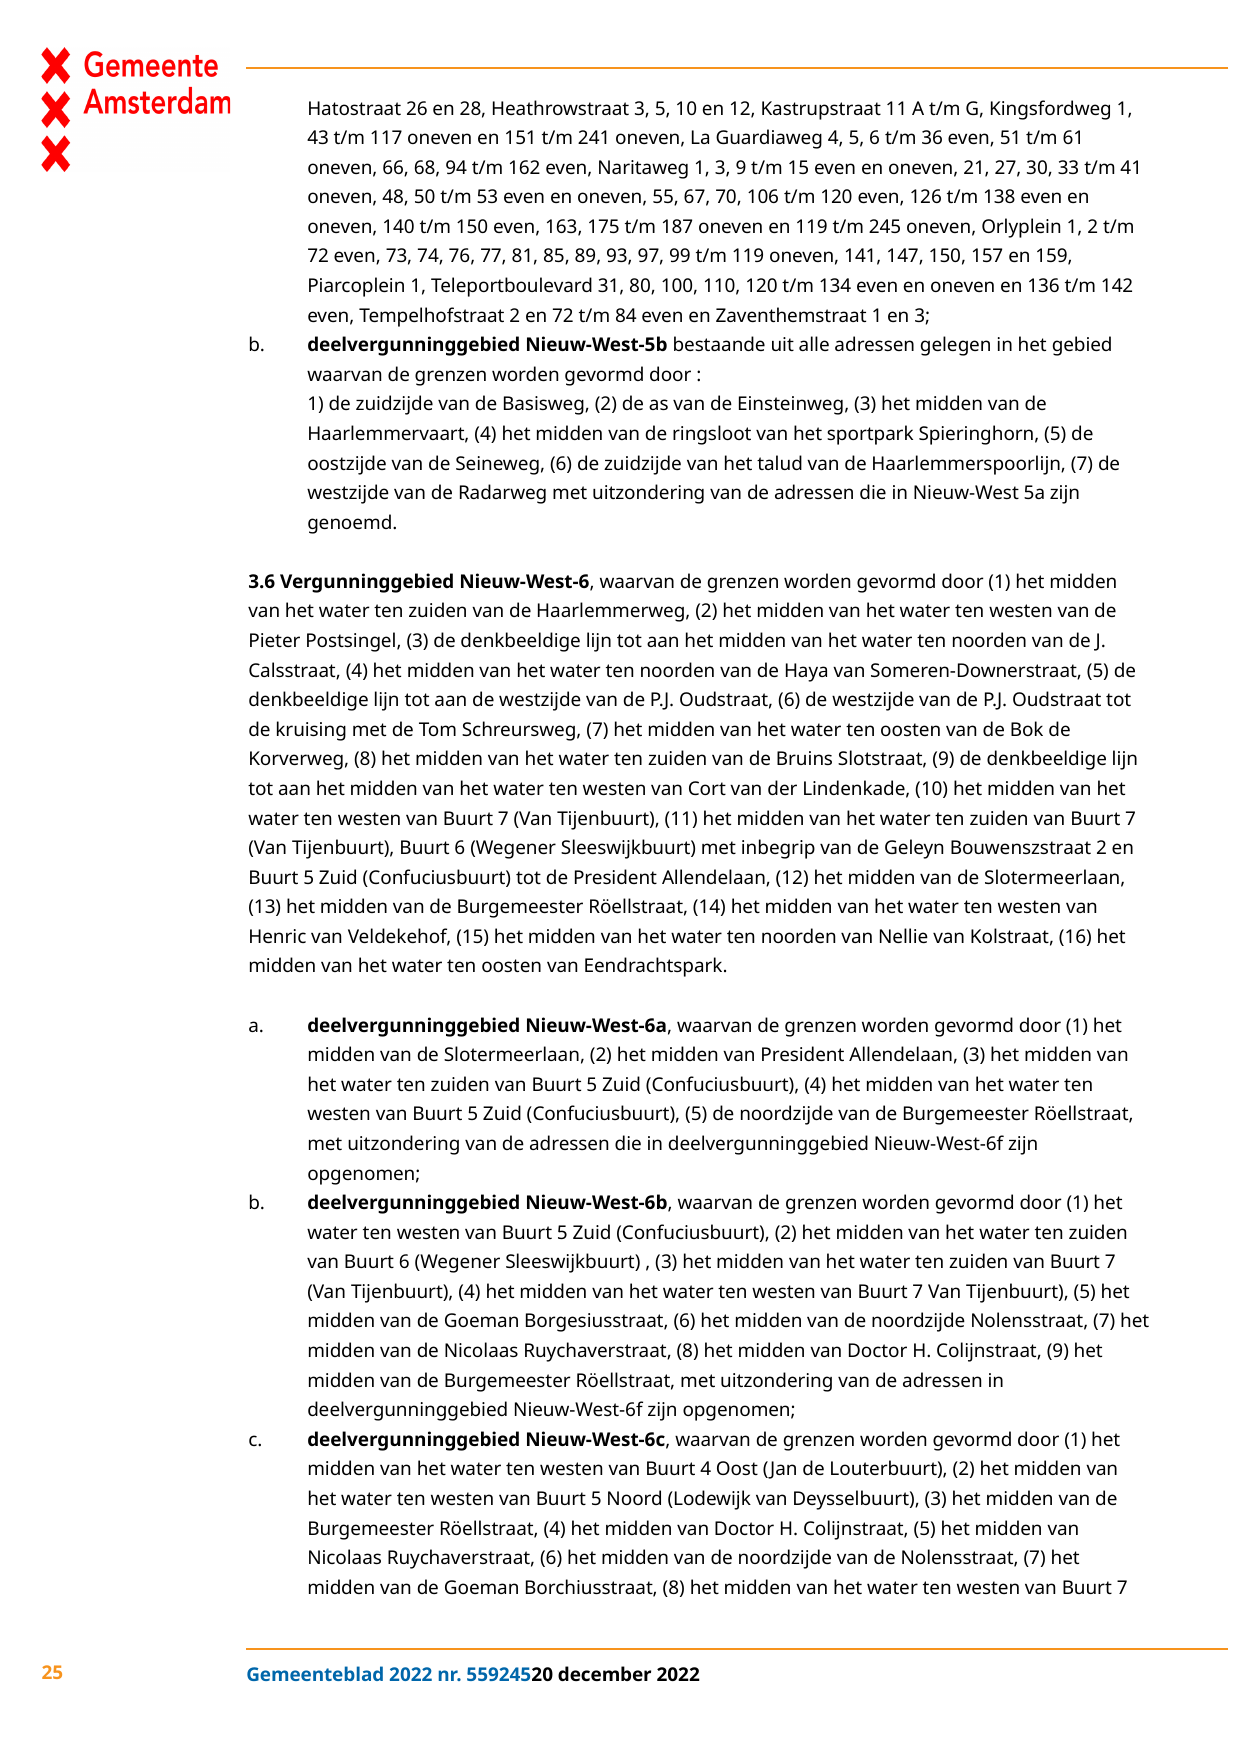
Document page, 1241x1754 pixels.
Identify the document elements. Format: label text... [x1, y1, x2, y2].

text 3.6 Vergunninggebied Nieuw-West-6, waarvan de grenzen worden gevormd door (1) het midden van het water ten zuiden van de Haarlemmerweg, (2) het midden van het water ten westen van de Pieter Postsingel, (3) de denkbeeldige lijn tot aan het midden van het water ten noorden van de J. Calsstraat, (4) het midden van het water ten noorden van de Haya van Someren-Downerstraat, (5) de denkbeeldige lijn tot aan de westzijde van de P.J. Oudstraat, (6) de westzijde van de P.J. Oudstraat tot de kruising met de Tom Schreursweg, (7) het midden van het water ten oosten van de Bok de Korverweg, (8) het midden van het water ten zuiden van de Bruins Slotstraat, (9) de denkbeeldige lijn tot aan het midden van het water ten westen van Cort van der Lindenkade, (10) het midden van het water ten westen van Buurt 7 (Van Tijenbuurt), (11) het midden van het water ten zuiden van Buurt 7 (Van Tijenbuurt), Buurt 6 (Wegener Sleeswijkbuurt) met inbegrip van de Geleyn Bouwenszstraat 2 en Buurt 5 Zuid (Confuciusbuurt) tot de President Allendelaan, (12) het midden van de Slotermeerlaan, (13) het midden van de Burgemeester Röellstraat, (14) het midden van het water ten westen van Henric van Veldekehof, (15) het midden van het water ten noorden van Nellie van Kolstraat, (16) het midden van het water ten oosten van Eendrachtspark. [248, 568, 1152, 978]
list Hatostraat 26 en 28, Heathrowstraat 3, 5, 10 en 12, Kastrupstraat 11 A t/m G, Kingsfordweg 1, 43 t/m 117 oneven en 151 t/m 241 oneven, La Guardiaweg 4, 5, 6 t/m 36 even, 51 t/m 61 oneven, 66, 68, 94 t/m 162 even, Naritaweg 1, 3, 9 t/m 15 even en oneven, 21, 27, 30, 33 t/m 41 oneven, 48, 50 t/m 53 even en oneven, 55, 67, 70, 106 t/m 120 even, 126 t/m 138 even en oneven, 140 t/m 150 even, 163, 175 t/m 187 oneven en 119 t/m 245 oneven, Orlyplein 1, 2 t/m 72 even, 73, 74, 76, 77, 81, 85, 89, 93, 97, 99 t/m 119 oneven, 141, 147, 150, 157 en 159, Piarcoplein 1, Teleportboulevard 31, 80, 100, 110, 120 t/m 134 even en oneven en 136 t/m 142 even, Tempelhofstraat 2 en 72 t/m 84 even en Zaventhemstraat 1 en 3; [248, 95, 1152, 328]
list 1) de zuidzijde van de Basisweg, (2) de as van de Einsteinweg, (3) het midden van de Haarlemmervaart, (4) het midden van de ringsloot van het sportpark Spieringhorn, (5) de oostzijde van de Seineweg, (6) de zuidzijde van het talud van de Haarlemmerspoorlijn, (7) de westzijde van de Radarweg met uitzondering van de adressen die in Nieuw-West 5a zijn genoemd. [248, 391, 1152, 535]
list deelvergunninggebied Nieuw-West-6a, waarvan de grenzen worden gevormd door (1) het midden van de Slotermeerlaan, (2) het midden van President Allendelaan, (3) het midden van het water ten zuiden van Buurt 5 Zuid (Confuciusbuurt), (4) het midden van het water ten westen van Buurt 5 Zuid (Confuciusbuurt), (5) de noordzijde van de Burgemeester Röellstraat, met uitzondering van de adressen die in deelvergunninggebied Nieuw-West-6f zijn opgenomen; [248, 1012, 1152, 1186]
list deelvergunninggebied Nieuw-West-5b bestaande uit alle adressen gelegen in het gebied waarvan de grenzen worden gevormd door : [248, 331, 1152, 387]
list deelvergunninggebied Nieuw-West-6b, waarvan de grenzen worden gevormd door (1) het water ten westen van Buurt 5 Zuid (Confuciusbuurt), (2) het midden van het water ten zuiden van Buurt 6 (Wegener Sleeswijkbuurt) , (3) het midden van het water ten zuiden van Buurt 7 (Van Tijenbuurt), (4) het midden van het water ten westen van Buurt 7 Van Tijenbuurt), (5) het midden van de Goeman Borgesiusstraat, (6) het midden van de noordzijde Nolensstraat, (7) het midden van de Nicolaas Ruychaverstraat, (8) het midden van Doctor H. Colijnstraat, (9) het midden van de Burgemeester Röellstraat, met uitzondering van de adressen in deelvergunninggebied Nieuw-West-6f zijn opgenomen; [248, 1189, 1152, 1422]
list deelvergunninggebied Nieuw-West-6c, waarvan de grenzen worden gevormd door (1) het midden van het water ten westen van Buurt 4 Oost (Jan de Louterbuurt), (2) het midden van het water ten westen van Buurt 5 Noord (Lodewijk van Deysselbuurt), (3) het midden van de Burgemeester Röellstraat, (4) het midden van Doctor H. Colijnstraat, (5) het midden van Nicolaas Ruychaverstraat, (6) het midden van de noordzijde van de Nolensstraat, (7) het midden van de Goeman Borchiusstraat, (8) het midden van het water ten westen van Buurt 7 [248, 1426, 1152, 1600]
picture [41, 47, 231, 172]
